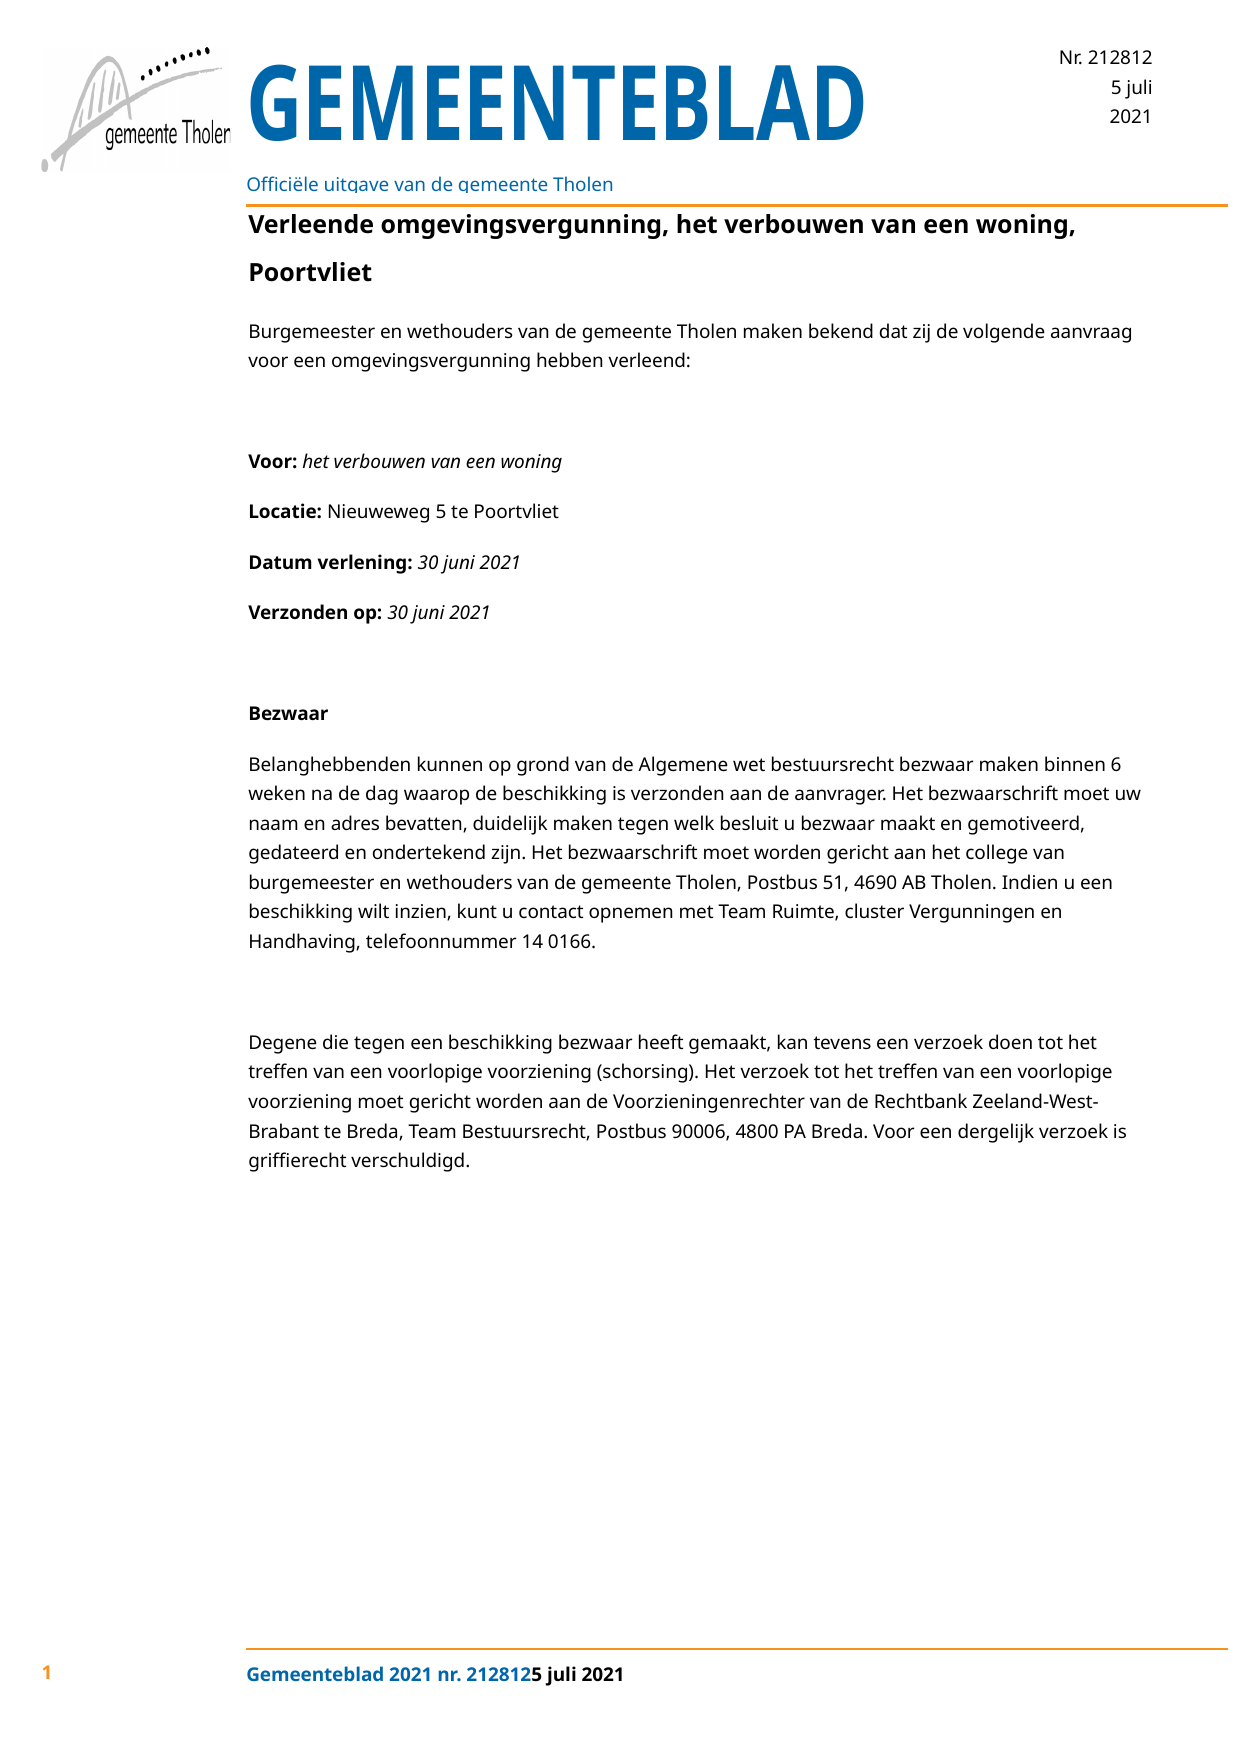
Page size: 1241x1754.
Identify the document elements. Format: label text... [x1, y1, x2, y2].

text Voor: het verbouwen van een woning [248, 448, 1152, 474]
text Locatie: Nieuweweg 5 te Poortvliet [248, 499, 1152, 524]
picture [41, 47, 231, 172]
text Belanghebbenden kunnen op grond van de Algemene wet bestuursrecht bezwaar maken binnen 6 weken na de dag waarop de beschikking is verzonden aan de aanvrager. Het bezwaarschrift moet uw naam en adres bevatten, duidelijk maken tegen welk besluit u bezwaar maakt en gemotiveerd, gedateerd en ondertekend zijn. Het bezwaarschrift moet worden gericht aan het college van burgemeester en wethouders van de gemeente Tholen, Postbus 51, 4690 AB Tholen. Indien u een beschikking wilt inzien, kunt u contact opnemen met Team Ruimte, cluster Vergunningen en Handhaving, telefoonnummer 14 0166. [248, 751, 1152, 954]
text Verleende omgevingsvergunning, het verbouwen van een woning, Poortvliet [248, 207, 1152, 288]
text Degene die tegen een beschikking bezwaar heeft gemaakt, kan tevens een verzoek doen tot het treffen van een voorlopige voorziening (schorsing). Het verzoek tot het treffen van een voorlopige voorziening moet gericht worden aan de Voorzieningenrechter van de Rechtbank Zeeland-West-Brabant te Breda, Team Bestuursrecht, Postbus 90006, 4800 PA Breda. Voor een dergelijk verzoek is griffierecht verschuldigd. [248, 1029, 1152, 1173]
text Bezwaar [248, 700, 1152, 726]
text Datum verlening: 30 juni 2021 [248, 549, 1152, 575]
text Verzonden op: 30 juni 2021 [248, 599, 1152, 625]
text Burgemeester en wethouders van de gemeente Tholen maken bekend dat zij de volgende aanvraag voor een omgevingsvergunning hebben verleend: [248, 318, 1152, 373]
